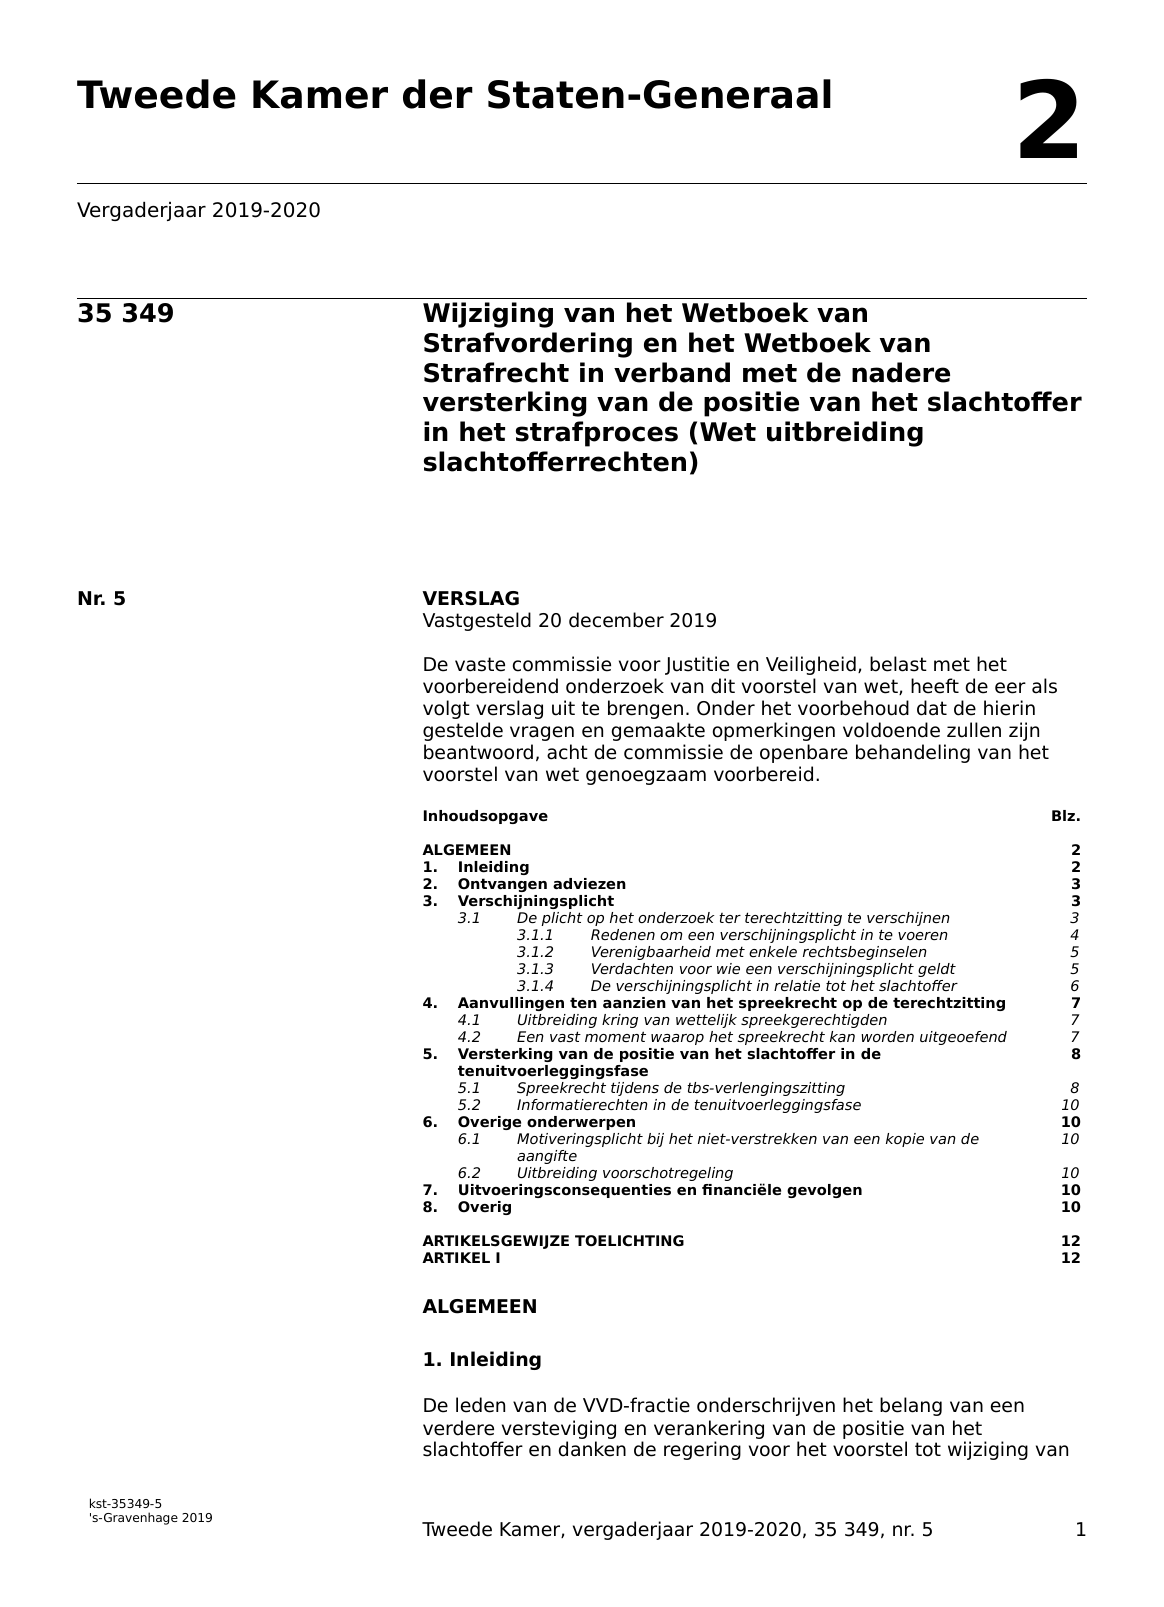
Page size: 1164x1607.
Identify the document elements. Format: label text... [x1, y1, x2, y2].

table_cell 5.1 [452, 1080, 511, 1097]
table_cell 5.2 [452, 1097, 511, 1114]
table_header Tweede Kamer der Staten-Generaal [77, 59, 886, 183]
table_cell Informatierechten in de tenuitvoerleggingsfase [511, 1097, 1027, 1114]
table_cell ARTIKEL I [422, 1250, 1027, 1266]
table_cell Verschijningsplicht [452, 893, 1027, 910]
table_cell [422, 1080, 452, 1097]
table_cell ARTIKELSGEWIJZE TOELICHTING [422, 1233, 1027, 1249]
table_cell [422, 910, 452, 927]
table_cell 4.2 [452, 1029, 511, 1046]
table_cell Redenen om een verschijningsplicht in te voeren [585, 927, 1027, 944]
table_cell Inleiding [452, 859, 1027, 876]
table_cell 7 [1028, 995, 1087, 1012]
table_cell 3 [1028, 893, 1087, 910]
table_cell 4. [422, 995, 452, 1012]
table_cell 6.1 [452, 1131, 511, 1164]
table_cell 3 [1028, 910, 1087, 927]
table_cell [422, 825, 452, 842]
table_cell Motiveringsplicht bij het niet-verstrekken van een kopie van de aangifte [511, 1131, 1027, 1164]
table_cell [422, 927, 452, 944]
table_cell [452, 978, 511, 995]
table_cell [452, 961, 511, 978]
table_cell Verenigbaarheid met enkele rechtsbeginselen [585, 944, 1027, 961]
table_cell 2. [422, 876, 452, 893]
text 's-Gravenhage 2019 [88, 1511, 323, 1525]
text De vaste commissie voor Justitie en Veiligheid, belast met het voorbereidend onderzoek van dit voorstel van wet, heeft de eer als volgt verslag uit te brengen. Onder het voorbehoud dat de hierin gestelde vragen en gemaakte opmerkingen voldoende zullen zijn beantwoord, acht de commissie de openbare behandeling van het voorstel van wet genoegzaam voorbereid. [422, 654, 1087, 786]
table_cell 10 [1028, 1182, 1087, 1198]
table_cell 3.1.3 [511, 961, 584, 978]
table_cell [422, 978, 452, 995]
table_cell 8 [1028, 1046, 1087, 1080]
table_cell 3.1.1 [511, 927, 584, 944]
table_header 2 [886, 59, 1087, 183]
table_cell [511, 1216, 584, 1232]
table_cell De verschijningsplicht in relatie tot het slachtoffer [585, 978, 1027, 995]
table_cell [1028, 1216, 1087, 1232]
table_cell [452, 944, 511, 961]
text Vastgesteld 20 december 2019 [422, 610, 1087, 632]
table_cell 6 [1028, 978, 1087, 995]
table_cell [422, 1131, 452, 1164]
table_cell [1028, 825, 1087, 842]
table_cell Ontvangen adviezen [452, 876, 1027, 893]
table_cell 10 [1028, 1131, 1087, 1164]
table_cell 3.1 [452, 910, 511, 927]
table_cell [452, 825, 511, 842]
subtitle Nr. 5 VERSLAG [77, 588, 1087, 610]
table_cell 4 [1028, 927, 1087, 944]
table_cell Overige onderwerpen [452, 1114, 1027, 1131]
table_cell 4.1 [452, 1012, 511, 1029]
table_header Blz. [1028, 808, 1087, 825]
table_cell [585, 1216, 1027, 1232]
table_cell 10 [1028, 1199, 1087, 1216]
table_cell [422, 1216, 452, 1232]
table_cell [585, 825, 1027, 842]
table_cell 7. [422, 1182, 452, 1198]
table_cell 5 [1028, 961, 1087, 978]
table_cell Uitbreiding voorschotregeling [511, 1165, 1027, 1182]
table_cell 10 [1028, 1114, 1087, 1131]
table_cell 8. [422, 1199, 452, 1216]
table_cell Spreekrecht tijdens de tbs-verlengingszitting [511, 1080, 1027, 1097]
table_cell [422, 1029, 452, 1046]
table_cell [452, 927, 511, 944]
table_cell [452, 1216, 511, 1232]
table_cell 10 [1028, 1165, 1087, 1182]
table_cell Overig [452, 1199, 1027, 1216]
table_cell De plicht op het onderzoek ter terechtzitting te verschijnen [511, 910, 1027, 927]
table_cell 6. [422, 1114, 452, 1131]
table_cell [422, 944, 452, 961]
text kst-35349-5 [88, 1497, 323, 1511]
table_cell 2 [1028, 859, 1087, 876]
table_cell Vergaderjaar 2019-2020 [77, 184, 1087, 298]
table_cell ALGEMEEN [422, 842, 1027, 859]
table_cell [511, 825, 584, 842]
table_cell 3.1.2 [511, 944, 584, 961]
subtitle ALGEMEEN [422, 1296, 1087, 1318]
table_cell 5. [422, 1046, 452, 1080]
table_cell 3.1.4 [511, 978, 584, 995]
text De leden van de VVD-fractie onderschrijven het belang van een verdere versteviging en verankering van de positie van het slachtoffer en danken de regering voor het voorstel tot wijziging van [422, 1395, 1087, 1461]
table_cell 3 [1028, 876, 1087, 893]
table_cell Uitbreiding kring van wettelijk spreekgerechtigden [511, 1012, 1027, 1029]
table_cell 7 [1028, 1012, 1087, 1029]
table_cell 6.2 [452, 1165, 511, 1182]
table_cell 2 [1028, 842, 1087, 859]
table_cell Een vast moment waarop het spreekrecht kan worden uitgeoefend [511, 1029, 1027, 1046]
table_header Inhoudsopgave [422, 808, 1027, 825]
table_cell [422, 1165, 452, 1182]
table_cell Uitvoeringsconsequenties en financiële gevolgen [452, 1182, 1027, 1198]
table_cell 7 [1028, 1029, 1087, 1046]
table_cell 12 [1028, 1233, 1087, 1249]
table_cell 1. [422, 859, 452, 876]
table_cell 10 [1028, 1097, 1087, 1114]
table_cell Versterking van de positie van het slachtoffer in de tenuitvoerleggingsfase [452, 1046, 1027, 1080]
table_cell 12 [1028, 1250, 1087, 1266]
table_cell Aanvullingen ten aanzien van het spreekrecht op de terechtzitting [452, 995, 1027, 1012]
subtitle 1. Inleiding [422, 1348, 1087, 1370]
table_cell [422, 1012, 452, 1029]
subtitle 35 349 Wijziging van het Wetboek van Strafvordering en het Wetboek van Strafrecht in verband met de nadere versterking van de positie van het slachtoffer in het strafproces (Wet uitbreiding slachtofferrechten) [77, 299, 1087, 477]
table_cell Verdachten voor wie een verschijningsplicht geldt [585, 961, 1027, 978]
table_cell [422, 961, 452, 978]
table_cell 3. [422, 893, 452, 910]
table_cell 8 [1028, 1080, 1087, 1097]
table_cell 5 [1028, 944, 1087, 961]
table_cell [422, 1097, 452, 1114]
